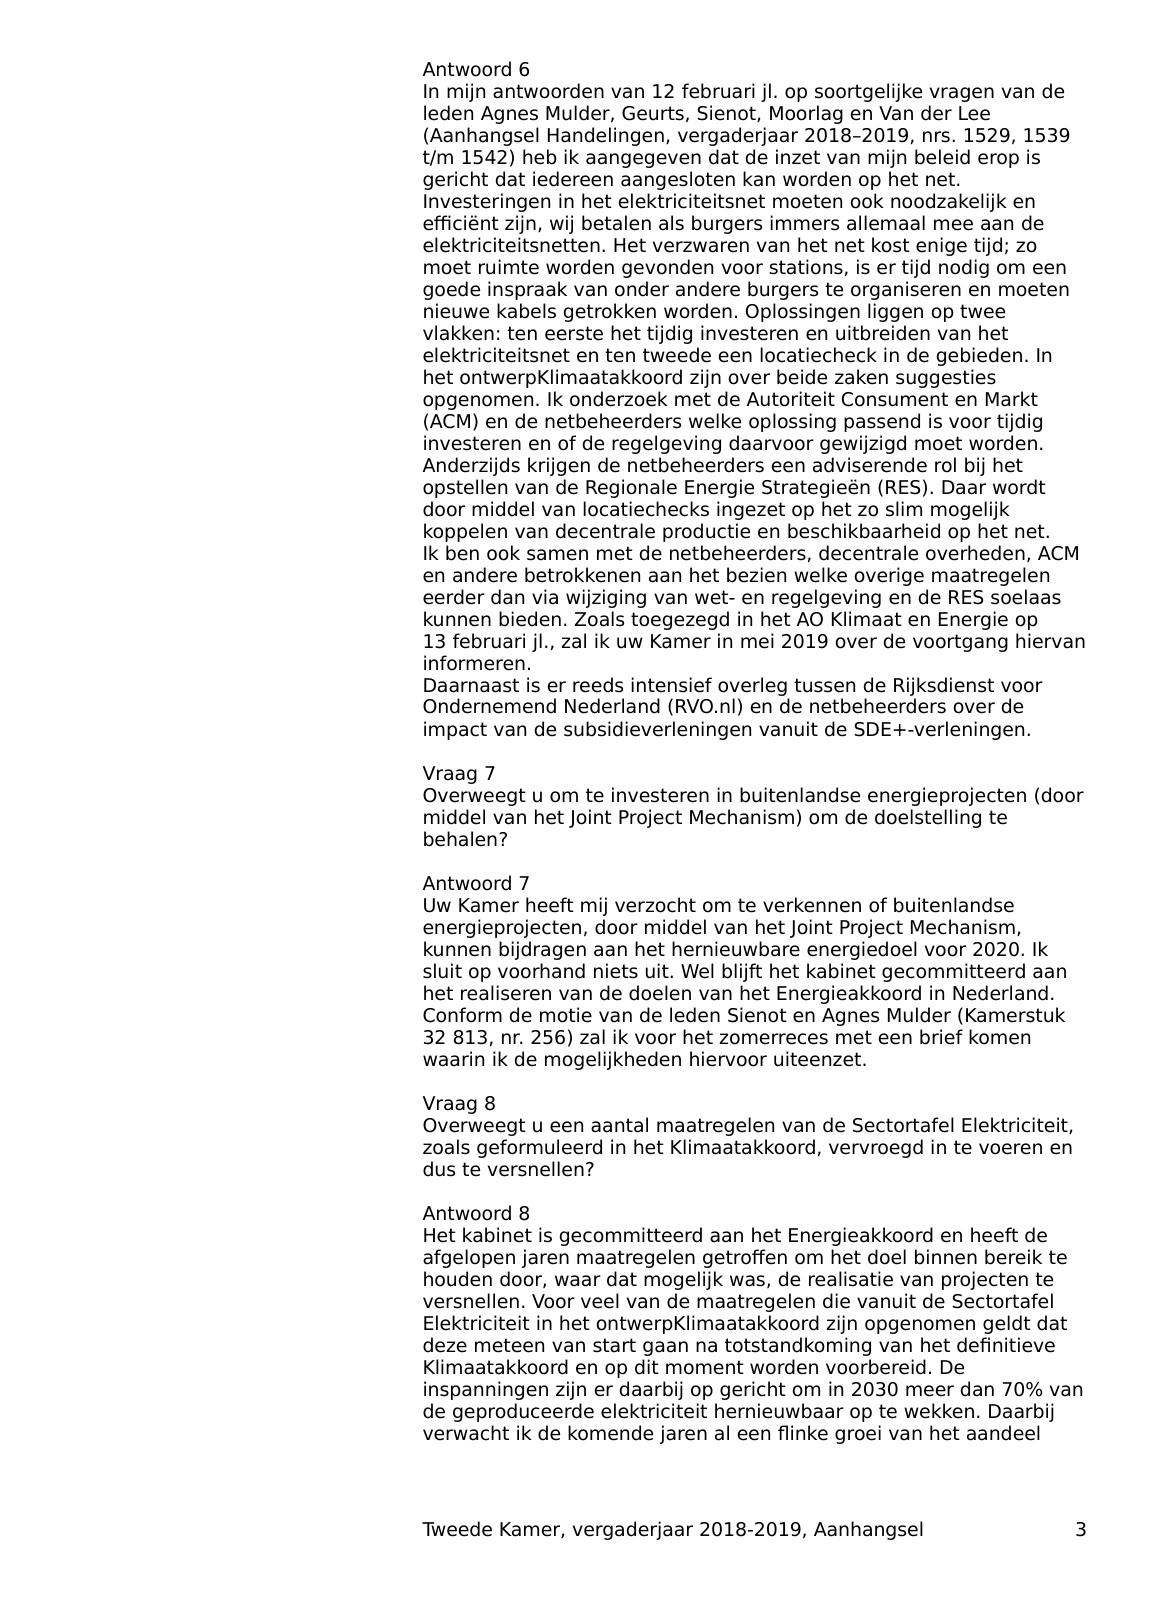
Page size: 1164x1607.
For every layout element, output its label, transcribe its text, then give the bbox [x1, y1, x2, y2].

text In mijn antwoorden van 12 februari jl. op soortgelijke vragen van de leden Agnes Mulder, Geurts, Sienot, Moorlag en Van der Lee (Aanhangsel Handelingen, vergaderjaar 2018–2019, nrs. 1529, 1539 t/m 1542) heb ik aangegeven dat de inzet van mijn beleid erop is gericht dat iedereen aangesloten kan worden op het net. Investeringen in het elektriciteitsnet moeten ook noodzakelijk en efficiënt zijn, wij betalen als burgers immers allemaal mee aan de elektriciteitsnetten. Het verzwaren van het net kost enige tijd; zo moet ruimte worden gevonden voor stations, is er tijd nodig om een goede inspraak van onder andere burgers te organiseren en moeten nieuwe kabels getrokken worden. Oplossingen liggen op twee vlakken: ten eerste het tijdig investeren en uitbreiden van het elektriciteitsnet en ten tweede een locatiecheck in de gebieden. In het ontwerpKlimaatakkoord zijn over beide zaken suggesties opgenomen. Ik onderzoek met de Autoriteit Consument en Markt (ACM) en de netbeheerders welke oplossing passend is voor tijdig investeren en of de regelgeving daarvoor gewijzigd moet worden. [422, 81, 1087, 455]
text Het kabinet is gecommitteerd aan het Energieakkoord en heeft de afgelopen jaren maatregelen getroffen om het doel binnen bereik te houden door, waar dat mogelijk was, de realisatie van projecten te versnellen. Voor veel van de maatregelen die vanuit de Sectortafel Elektriciteit in het ontwerpKlimaatakkoord zijn opgenomen geldt dat deze meteen van start gaan na totstandkoming van het definitieve Klimaatakkoord en op dit moment worden voorbereid. De inspanningen zijn er daarbij op gericht om in 2030 meer dan 70% van de geproduceerde elektriciteit hernieuwbaar op te wekken. Daarbij verwacht ik de komende jaren al een flinke groei van het aandeel [422, 1225, 1087, 1444]
text Antwoord 8 [422, 1203, 1087, 1225]
text Daarnaast is er reeds intensief overleg tussen de Rijksdienst voor Ondernemend Nederland (RVO.nl) en de netbeheerders over de impact van de subsidieverleningen vanuit de SDE+-verleningen. [422, 674, 1087, 740]
text Vraag 7 [422, 763, 1087, 784]
text Vraag 8 [422, 1093, 1087, 1115]
text Uw Kamer heeft mij verzocht om te verkennen of buitenlandse energieprojecten, door middel van het Joint Project Mechanism, kunnen bijdragen aan het hernieuwbare energiedoel voor 2020. Ik sluit op voorhand niets uit. Wel blijft het kabinet gecommitteerd aan het realiseren van de doelen van het Energieakkoord in Nederland. Conform de motie van de leden Sienot en Agnes Mulder (Kamerstuk 32 813, nr. 256) zal ik voor het zomerreces met een brief komen waarin ik de mogelijkheden hiervoor uiteenzet. [422, 895, 1087, 1071]
text Overweegt u een aantal maatregelen van de Sectortafel Elektriciteit, zoals geformuleerd in het Klimaatakkoord, vervroegd in te voeren en dus te versnellen? [422, 1115, 1087, 1181]
text Overweegt u om te investeren in buitenlandse energieprojecten (door middel van het Joint Project Mechanism) om de doelstelling te behalen? [422, 784, 1087, 851]
text Antwoord 7 [422, 873, 1087, 895]
text Antwoord 6 [422, 59, 1087, 81]
text Ik ben ook samen met de netbeheerders, decentrale overheden, ACM en andere betrokkenen aan het bezien welke overige maatregelen eerder dan via wijziging van wet- en regelgeving en de RES soelaas kunnen bieden. Zoals toegezegd in het AO Klimaat en Energie op 13 februari jl., zal ik uw Kamer in mei 2019 over de voortgang hiervan informeren. [422, 543, 1087, 674]
text Anderzijds krijgen de netbeheerders een adviserende rol bij het opstellen van de Regionale Energie Strategieën (RES). Daar wordt door middel van locatiechecks ingezet op het zo slim mogelijk koppelen van decentrale productie en beschikbaarheid op het net. [422, 455, 1087, 543]
